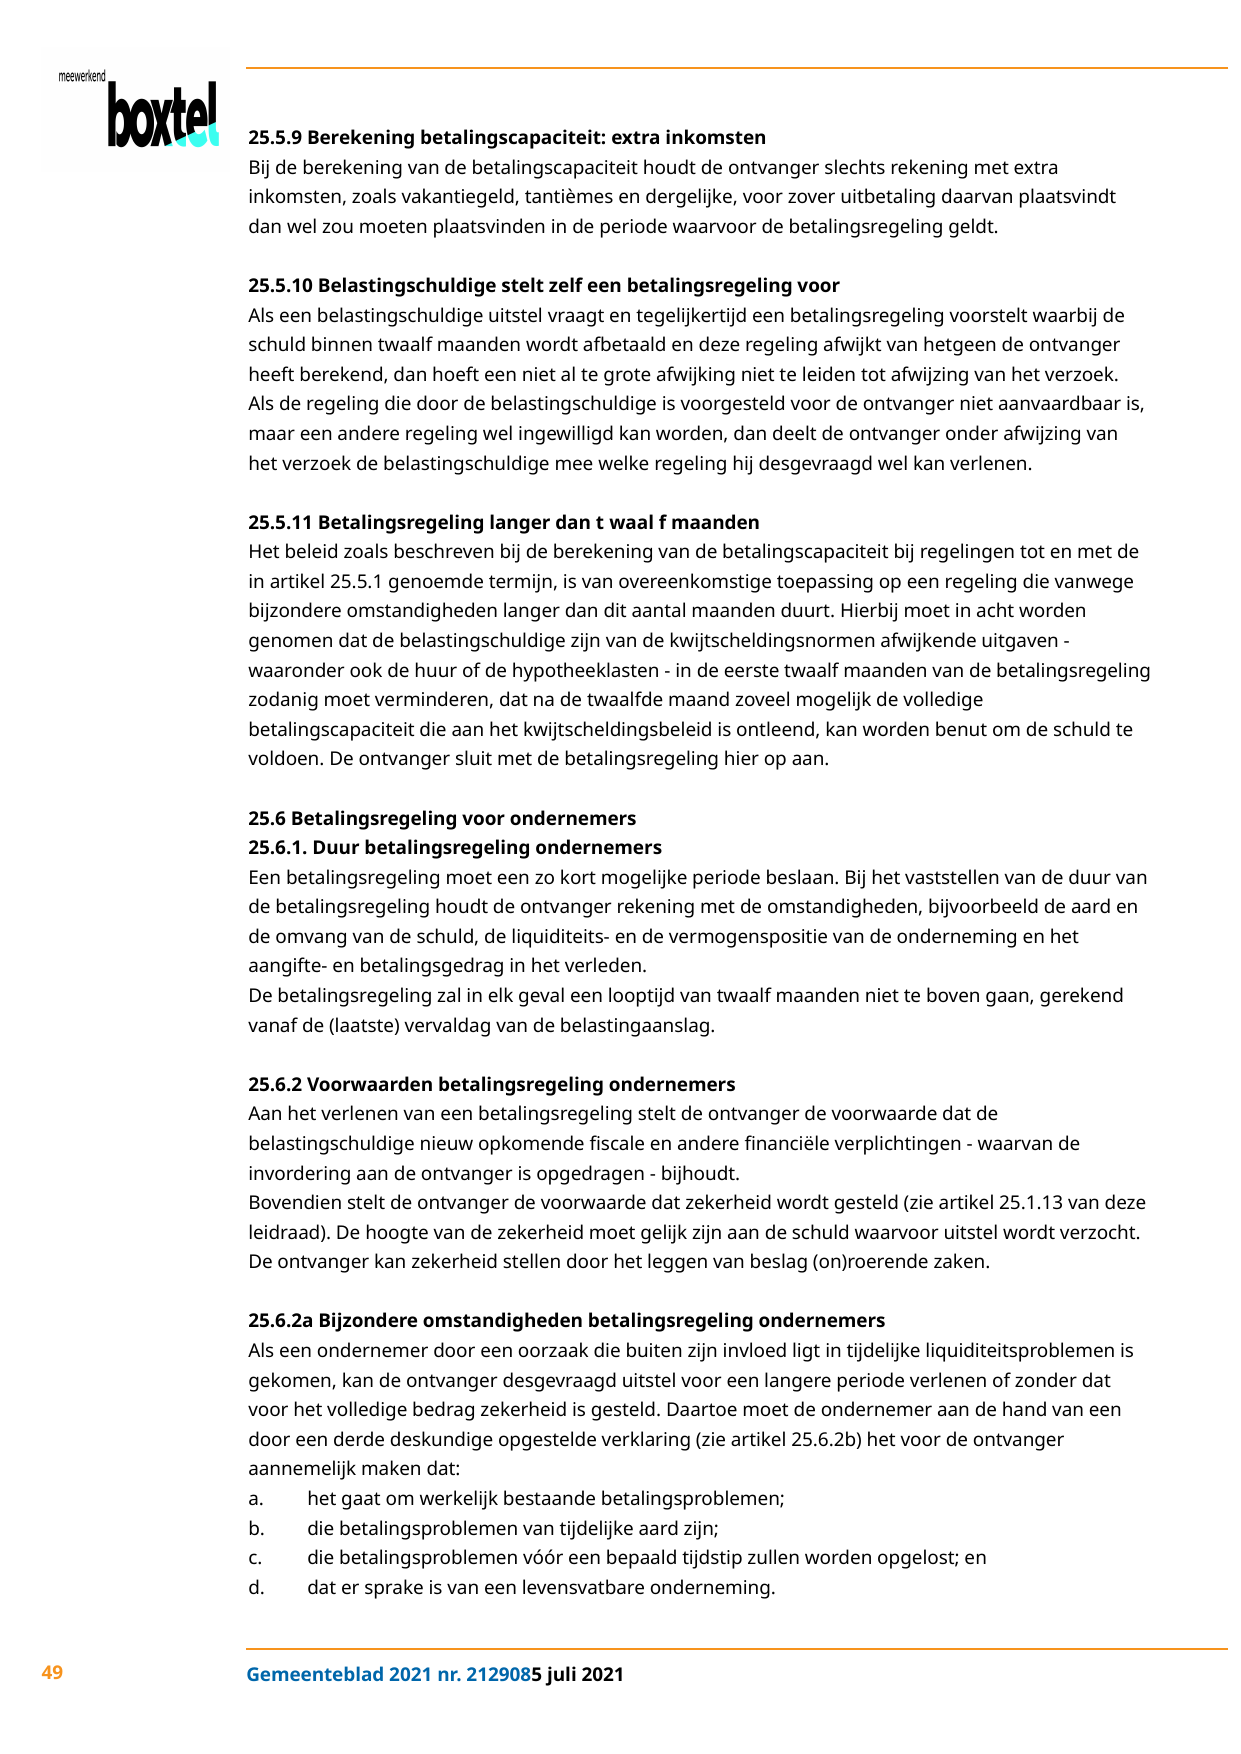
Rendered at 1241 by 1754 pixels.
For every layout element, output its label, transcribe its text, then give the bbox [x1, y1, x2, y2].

text Een betalingsregeling moet een zo kort mogelijke periode beslaan. Bij het vaststellen van de duur van de betalingsregeling houdt de ontvanger rekening met de omstandigheden, bijvoorbeeld de aard en de omvang van de schuld, de liquiditeits- en de vermogenspositie van de onderneming en het aangifte- en betalingsgedrag in het verleden. [248, 864, 1152, 978]
list het gaat om werkelijk bestaande betalingsproblemen; [248, 1485, 1152, 1511]
text Als een belastingschuldige uitstel vraagt en tegelijkertijd een betalingsregeling voorstelt waarbij de schuld binnen twaalf maanden wordt afbetaald en deze regeling afwijkt van hetgeen de ontvanger heeft berekend, dan hoeft een niet al te grote afwijking niet te leiden tot afwijzing van het verzoek. [248, 302, 1152, 387]
text Bovendien stelt de ontvanger de voorwaarde dat zekerheid wordt gesteld (zie artikel 25.1.13 van deze leidraad). De hoogte van de zekerheid moet gelijk zijn aan de schuld waarvoor uitstel wordt verzocht. De ontvanger kan zekerheid stellen door het leggen van beslag (on)roerende zaken. [248, 1189, 1152, 1274]
text 25.6.2a Bijzondere omstandigheden betalingsregeling ondernemers [248, 1308, 1152, 1333]
text 25.6.1. Duur betalingsregeling ondernemers [248, 834, 1152, 860]
list dat er sprake is van een levensvatbare onderneming. [248, 1574, 1152, 1600]
text 25.6.2 Voorwaarden betalingsregeling ondernemers [248, 1071, 1152, 1097]
text 25.5.10 Belastingschuldige stelt zelf een betalingsregeling voor [248, 272, 1152, 298]
text 25.6 Betalingsregeling voor ondernemers [248, 805, 1152, 831]
text Het beleid zoals beschreven bij de berekening van de betalingscapaciteit bij regelingen tot en met de in artikel 25.5.1 genoemde termijn, is van overeenkomstige toepassing op een regeling die vanwege bijzondere omstandigheden langer dan dit aantal maanden duurt. Hierbij moet in acht worden genomen dat de belastingschuldige zijn van de kwijtscheldingsnormen afwijkende uitgaven - waaronder ook de huur of de hypotheeklasten - in de eerste twaalf maanden van de betalingsregeling zodanig moet verminderen, dat na de twaalfde maand zoveel mogelijk de volledige betalingscapaciteit die aan het kwijtscheldingsbeleid is ontleend, kan worden benut om de schuld te voldoen. De ontvanger sluit met de betalingsregeling hier op aan. [248, 538, 1152, 771]
text Aan het verlenen van een betalingsregeling stelt de ontvanger de voorwaarde dat de belastingschuldige nieuw opkomende fiscale en andere financiële verplichtingen - waarvan de invordering aan de ontvanger is opgedragen - bijhoudt. [248, 1101, 1152, 1186]
picture [41, 47, 231, 172]
text Als een ondernemer door een oorzaak die buiten zijn invloed ligt in tijdelijke liquiditeitsproblemen is gekomen, kan de ontvanger desgevraagd uitstel voor een langere periode verlenen of zonder dat voor het volledige bedrag zekerheid is gesteld. Daartoe moet de ondernemer aan de hand van een door een derde deskundige opgestelde verklaring (zie artikel 25.6.2b) het voor de ontvanger aannemelijk maken dat: [248, 1337, 1152, 1481]
text Als de regeling die door de belastingschuldige is voorgesteld voor de ontvanger niet aanvaardbaar is, maar een andere regeling wel ingewilligd kan worden, dan deelt de ontvanger onder afwijzing van het verzoek de belastingschuldige mee welke regeling hij desgevraagd wel kan verlenen. [248, 391, 1152, 476]
list die betalingsproblemen vóór een bepaald tijdstip zullen worden opgelost; en [248, 1544, 1152, 1570]
text 25.5.9 Berekening betalingscapaciteit: extra inkomsten [248, 124, 1152, 150]
list die betalingsproblemen van tijdelijke aard zijn; [248, 1515, 1152, 1541]
text Bij de berekening van de betalingscapaciteit houdt de ontvanger slechts rekening met extra inkomsten, zoals vakantiegeld, tantièmes en dergelijke, voor zover uitbetaling daarvan plaatsvindt dan wel zou moeten plaatsvinden in de periode waarvoor de betalingsregeling geldt. [248, 154, 1152, 239]
text 25.5.11 Betalingsregeling langer dan t waal f maanden [248, 509, 1152, 535]
text De betalingsregeling zal in elk geval een looptijd van twaalf maanden niet te boven gaan, gerekend vanaf de (laatste) vervaldag van de belastingaanslag. [248, 982, 1152, 1038]
